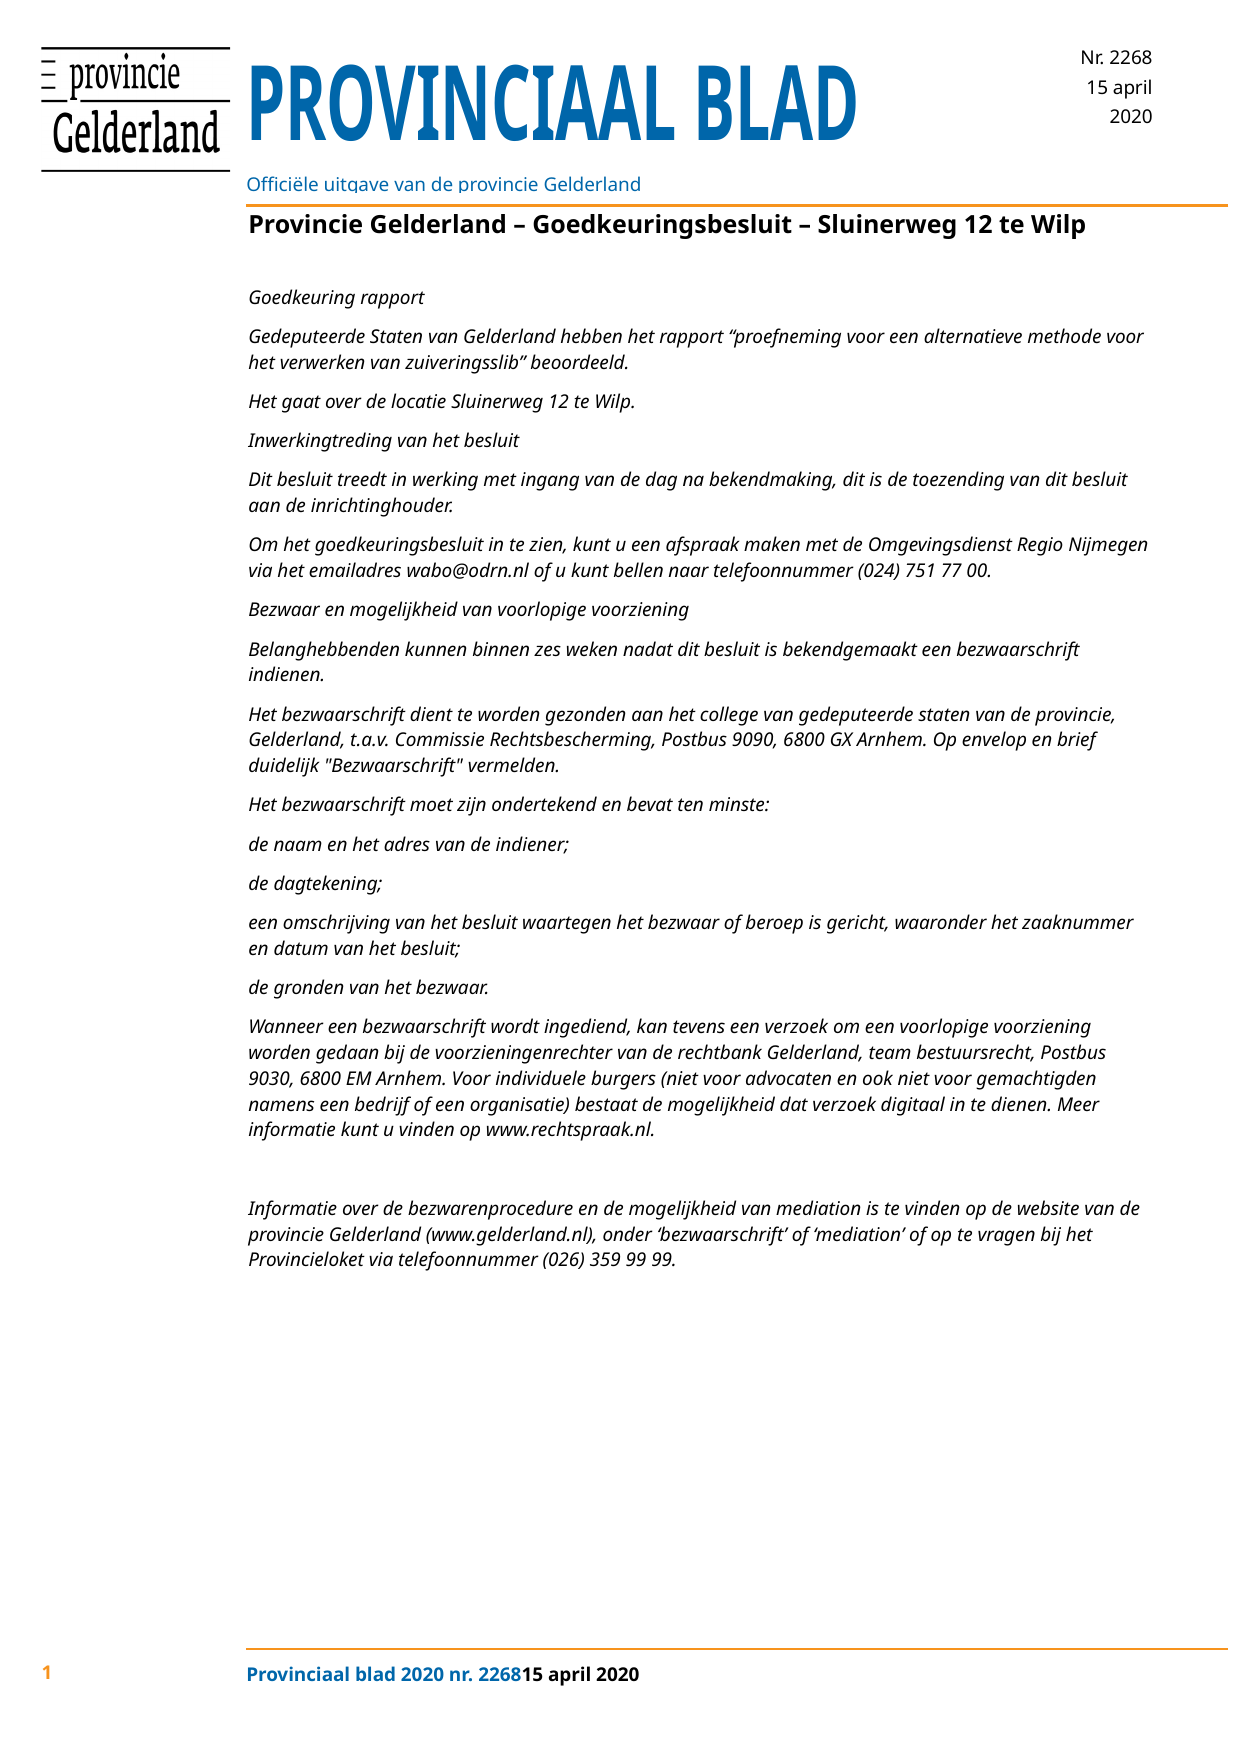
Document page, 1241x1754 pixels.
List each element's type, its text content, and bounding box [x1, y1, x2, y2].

text Het gaat over de locatie Sluinerweg 12 te Wilp. [248, 388, 1152, 414]
text de naam en het adres van de indiener; [248, 831, 1152, 857]
picture [41, 47, 231, 172]
text Om het goedkeuringsbesluit in te zien, kunt u een afspraak maken met de Omgevingsdienst Regio Nijmegen via het emailadres wabo@odrn.nl of u kunt bellen naar telefoonnummer (024) 751 77 00. [248, 532, 1152, 583]
text Het bezwaarschrift dient te worden gezonden aan het college van gedeputeerde staten van de provincie, Gelderland, t.a.v. Commissie Rechtsbescherming, Postbus 9090, 6800 GX Arnhem. Op envelop en brief duidelijk "Bezwaarschrift" vermelden. [248, 701, 1152, 778]
text Inwerkingtreding van het besluit [248, 427, 1152, 453]
text Het bezwaarschrift moet zijn ondertekend en bevat ten minste: [248, 792, 1152, 817]
text Provincie Gelderland – Goedkeuringsbesluit – Sluinerweg 12 te Wilp [248, 207, 1152, 241]
text Dit besluit treedt in werking met ingang van de dag na bekendmaking, dit is de toezending van dit besluit aan de inrichtinghouder. [248, 467, 1152, 518]
text de dagtekening; [248, 870, 1152, 896]
text een omschrijving van het besluit waartegen het bezwaar of beroep is gericht, waaronder het zaaknummer en datum van het besluit; [248, 909, 1152, 961]
text Bezwaar en mogelijkheid van voorlopige voorziening [248, 597, 1152, 622]
text Goedkeuring rapport [248, 284, 1152, 309]
text Wanneer een bezwaarschrift wordt ingediend, kan tevens een verzoek om een voorlopige voorziening worden gedaan bij de voorzieningenrechter van de rechtbank Gelderland, team bestuursrecht, Postbus 9030, 6800 EM Arnhem. Voor individuele burgers (niet voor advocaten en ook niet voor gemachtigden namens een bedrijf of een organisatie) bestaat de mogelijkheid dat verzoek digitaal in te dienen. Meer informatie kunt u vinden op www.rechtspraak.nl. [248, 1014, 1152, 1142]
text de gronden van het bezwaar. [248, 974, 1152, 1000]
text Informatie over de bezwarenprocedure en de mogelijkheid van mediation is te vinden op de website van de provincie Gelderland (www.gelderland.nl), onder ‘bezwaarschrift’ of ‘mediation’ of op te vragen bij het Provincieloket via telefoonnummer (026) 359 99 99. [248, 1195, 1152, 1272]
text Belanghebbenden kunnen binnen zes weken nadat dit besluit is bekendgemaakt een bezwaarschrift indienen. [248, 636, 1152, 687]
text Gedeputeerde Staten van Gelderland hebben het rapport “proefneming voor een alternatieve methode voor het verwerken van zuiveringsslib” beoordeeld. [248, 323, 1152, 374]
